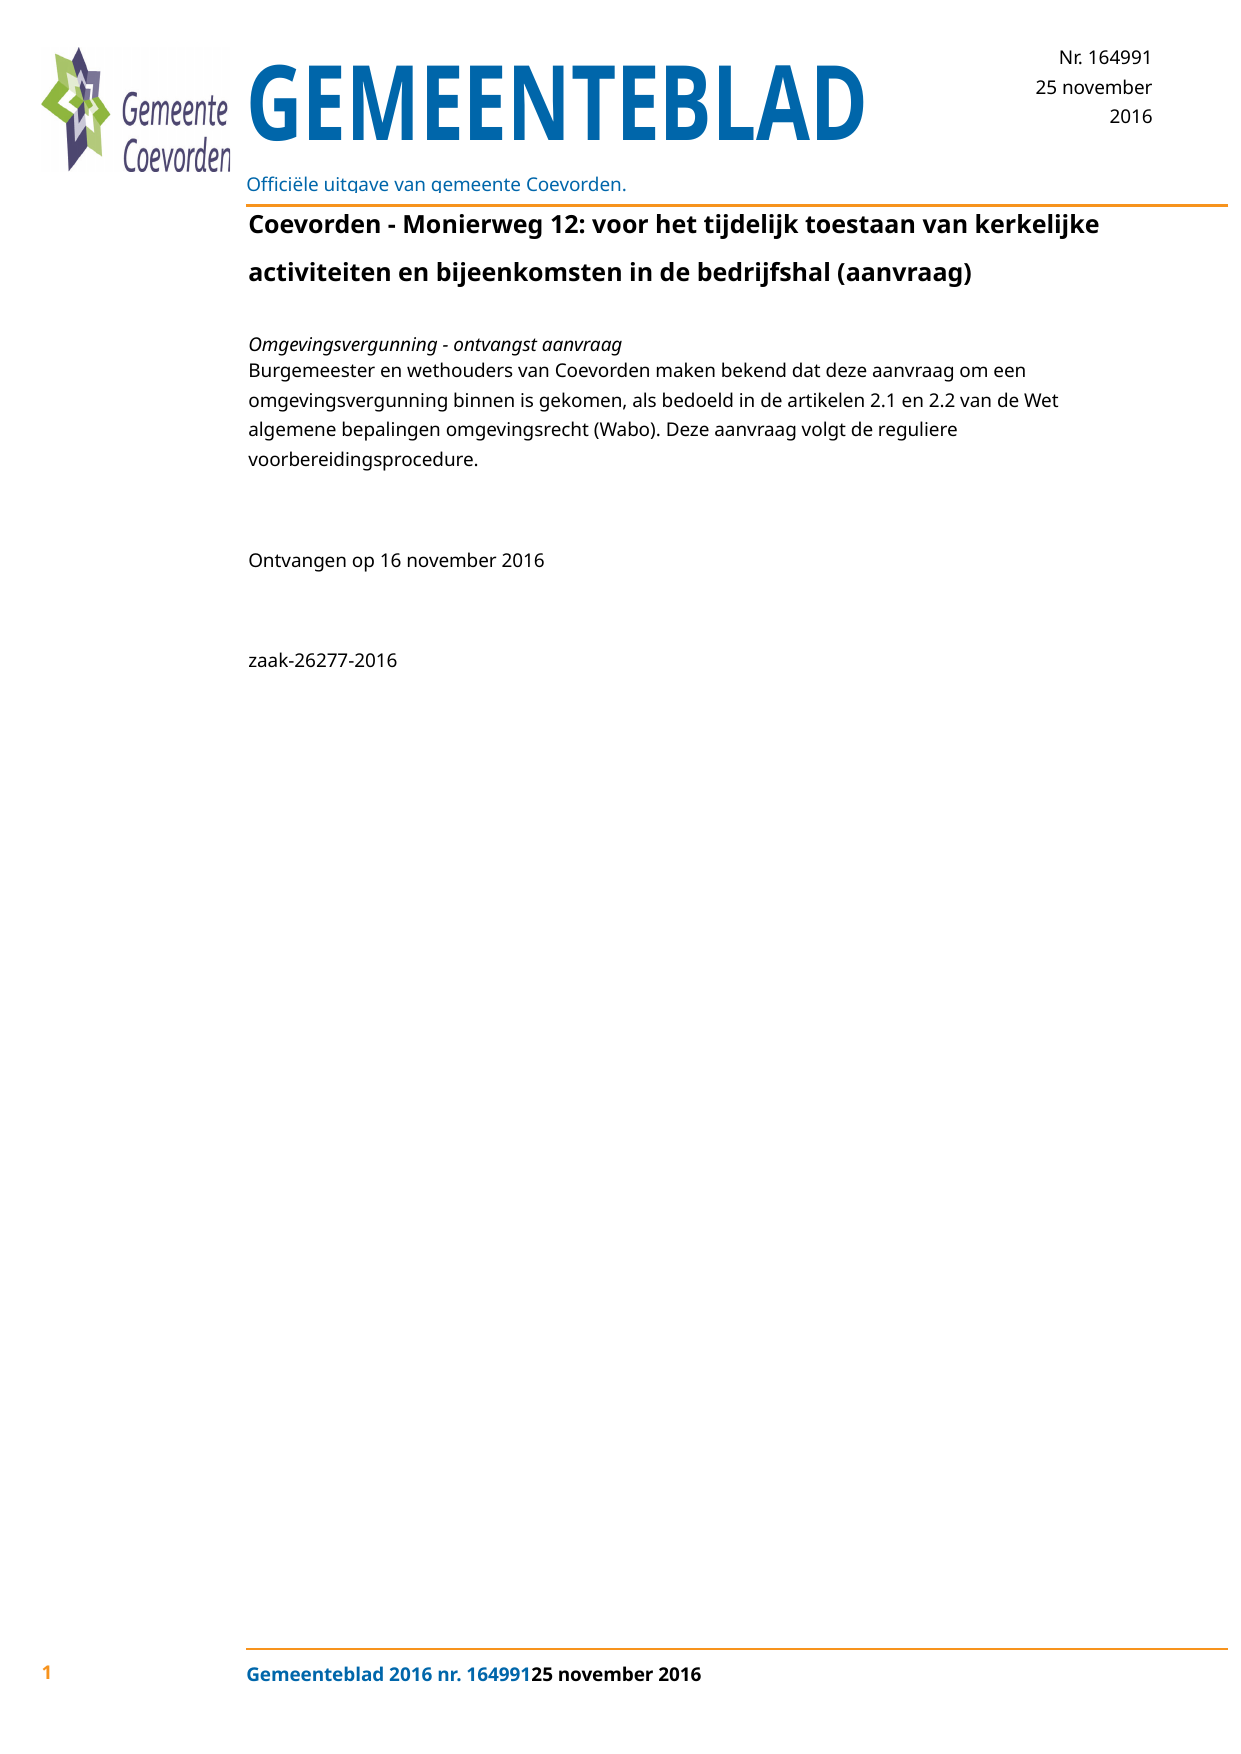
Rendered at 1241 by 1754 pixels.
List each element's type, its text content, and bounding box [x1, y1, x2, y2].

text Ontvangen op 16 november 2016 [248, 547, 1152, 572]
text zaak-26277-2016 [248, 648, 1152, 673]
text Burgemeester en wethouders van Coevorden maken bekend dat deze aanvraag om een omgevingsvergunning binnen is gekomen, als bedoeld in de artikelen 2.1 en 2.2 van de Wet algemene bepalingen omgevingsrecht (Wabo). Deze aanvraag volgt de reguliere voorbereidingsprocedure. [248, 357, 1152, 472]
text Coevorden - Monierweg 12: voor het tijdelijk toestaan van kerkelijke activiteiten en bijeenkomsten in de bedrijfshal (aanvraag) [248, 207, 1152, 288]
text Omgevingsvergunning - ontvangst aanvraag [248, 331, 1152, 357]
picture [41, 47, 231, 172]
